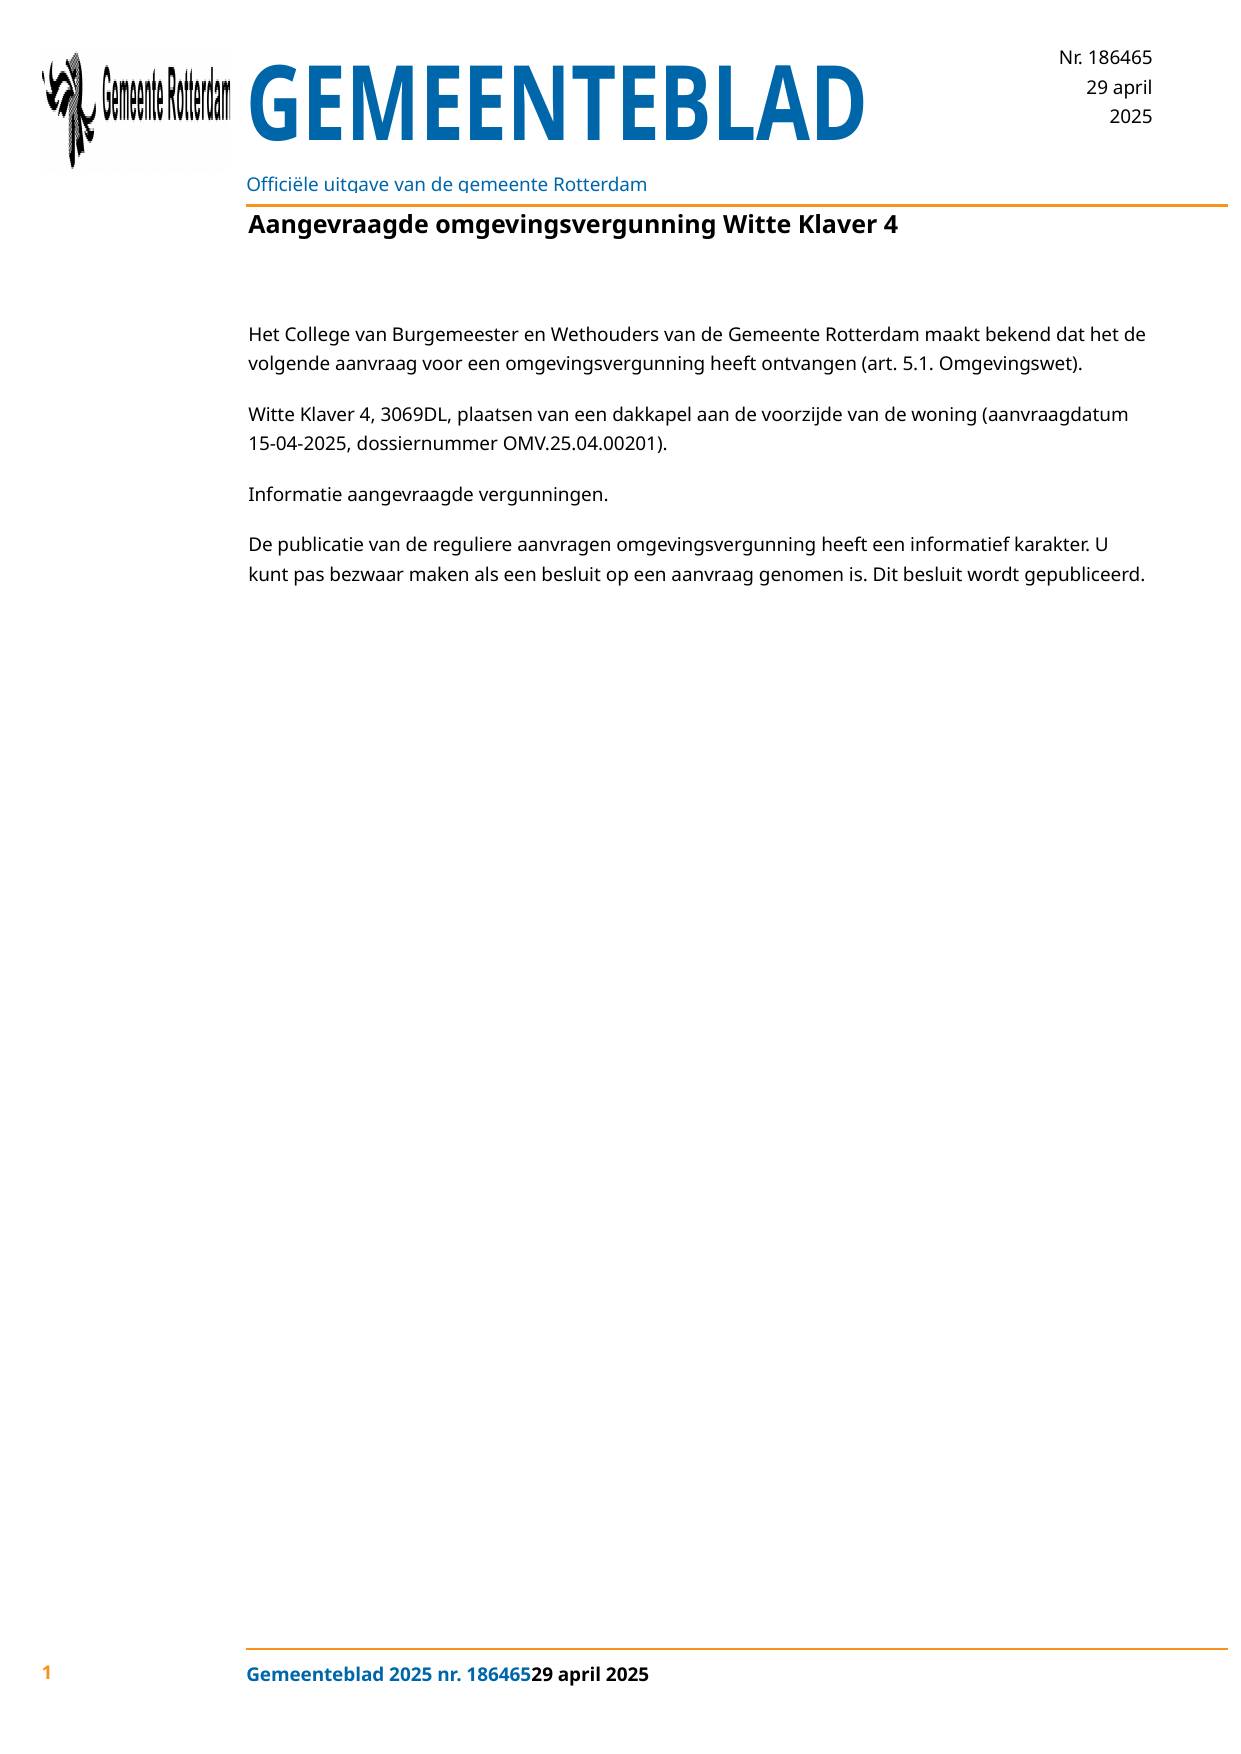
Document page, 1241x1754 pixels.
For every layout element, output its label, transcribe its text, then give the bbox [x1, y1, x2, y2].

text Informatie aangevraagde vergunningen. [248, 481, 1152, 506]
text Aangevraagde omgevingsvergunning Witte Klaver 4 [248, 207, 1152, 241]
picture [41, 47, 231, 172]
text Witte Klaver 4, 3069DL, plaatsen van een dakkapel aan de voorzijde van de woning (aanvraagdatum 15-04-2025, dossiernummer OMV.25.04.00201). [248, 401, 1152, 456]
text De publicatie van de reguliere aanvragen omgevingsvergunning heeft een informatief karakter. U kunt pas bezwaar maken als een besluit op een aanvraag genomen is. Dit besluit wordt gepubliceerd. [248, 531, 1152, 586]
text Het College van Burgemeester en Wethouders van de Gemeente Rotterdam maakt bekend dat het de volgende aanvraag voor een omgevingsvergunning heeft ontvangen (art. 5.1. Omgevingswet). [248, 321, 1152, 376]
